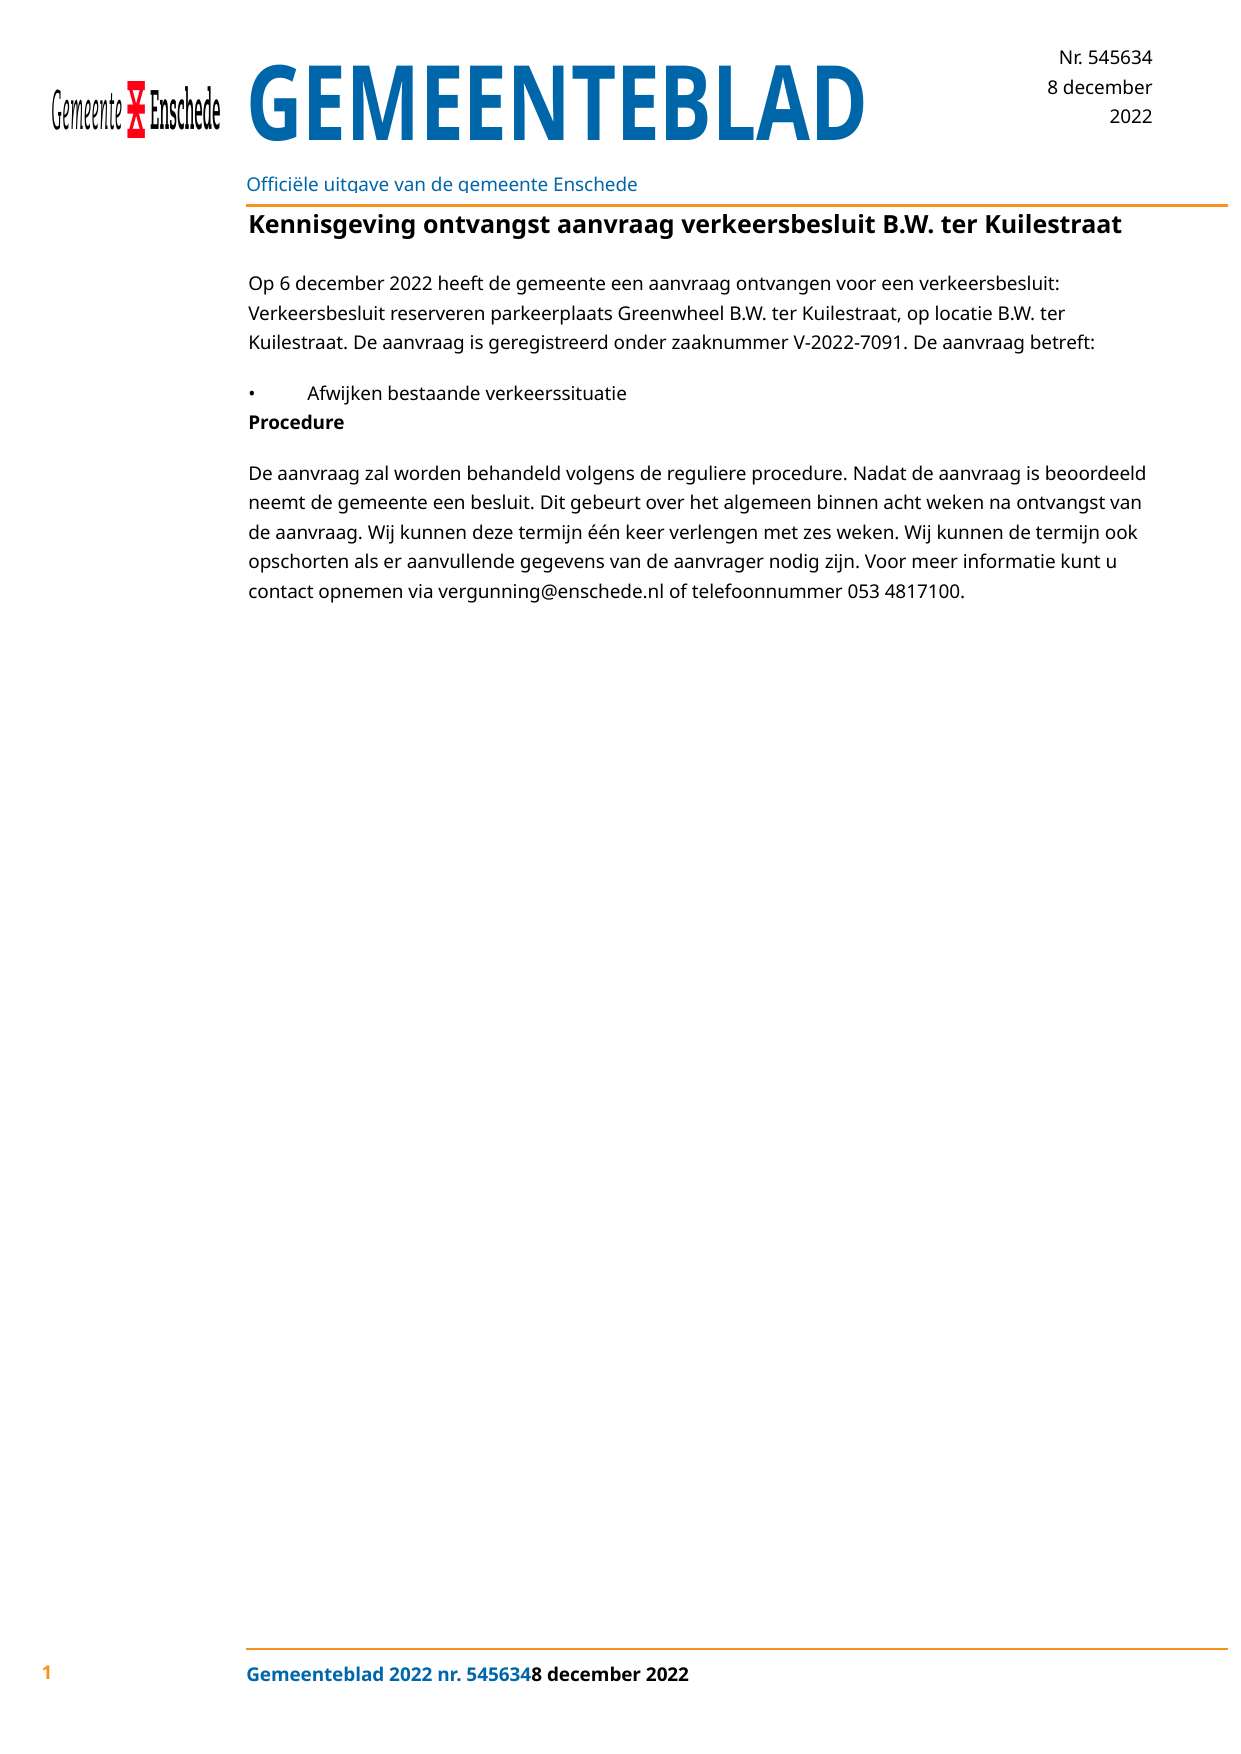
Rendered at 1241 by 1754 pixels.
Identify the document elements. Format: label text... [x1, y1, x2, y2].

text Kennisgeving ontvangst aanvraag verkeersbesluit B.W. ter Kuilestraat [248, 207, 1152, 241]
text Op 6 december 2022 heeft de gemeente een aanvraag ontvangen voor een verkeersbesluit: Verkeersbesluit reserveren parkeerplaats Greenwheel B.W. ter Kuilestraat, op locatie B.W. ter Kuilestraat. De aanvraag is geregistreerd onder zaaknummer V-2022-7091. De aanvraag betreft: [248, 270, 1152, 355]
picture [41, 47, 231, 172]
text De aanvraag zal worden behandeld volgens de reguliere procedure. Nadat de aanvraag is beoordeeld neemt de gemeente een besluit. Dit gebeurt over het algemeen binnen acht weken na ontvangst van de aanvraag. Wij kunnen deze termijn één keer verlengen met zes weken. Wij kunnen de termijn ook opschorten als er aanvullende gegevens van de aanvrager nodig zijn. Voor meer informatie kunt u contact opnemen via vergunning@enschede.nl of telefoonnummer 053 4817100. [248, 460, 1152, 604]
text Procedure [248, 409, 1152, 435]
list Afwijken bestaande verkeerssituatie [248, 380, 1152, 406]
